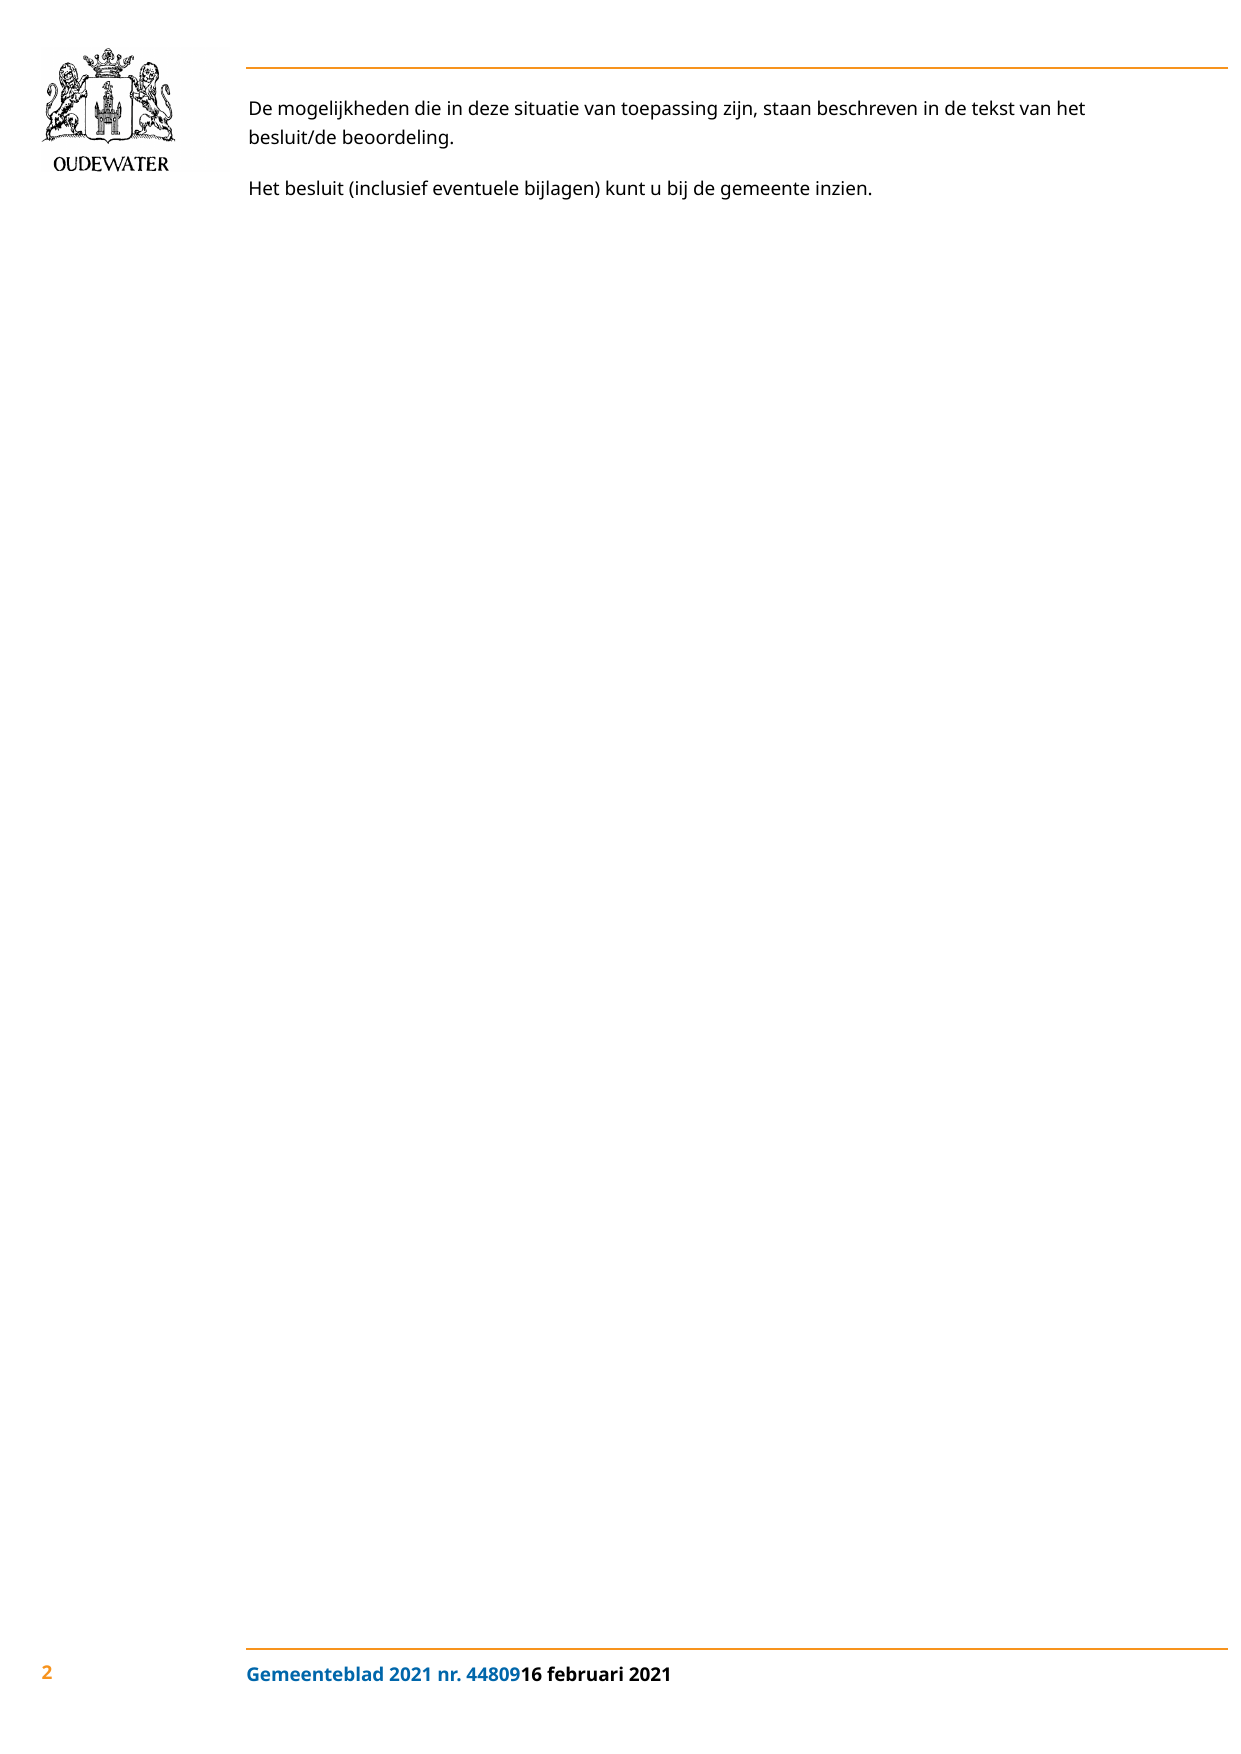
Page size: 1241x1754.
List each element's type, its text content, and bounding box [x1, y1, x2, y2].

text Het besluit (inclusief eventuele bijlagen) kunt u bij de gemeente inzien. [248, 175, 1152, 201]
picture [41, 47, 231, 172]
text De mogelijkheden die in deze situatie van toepassing zijn, staan beschreven in de tekst van het besluit/de beoordeling. [248, 95, 1152, 150]
